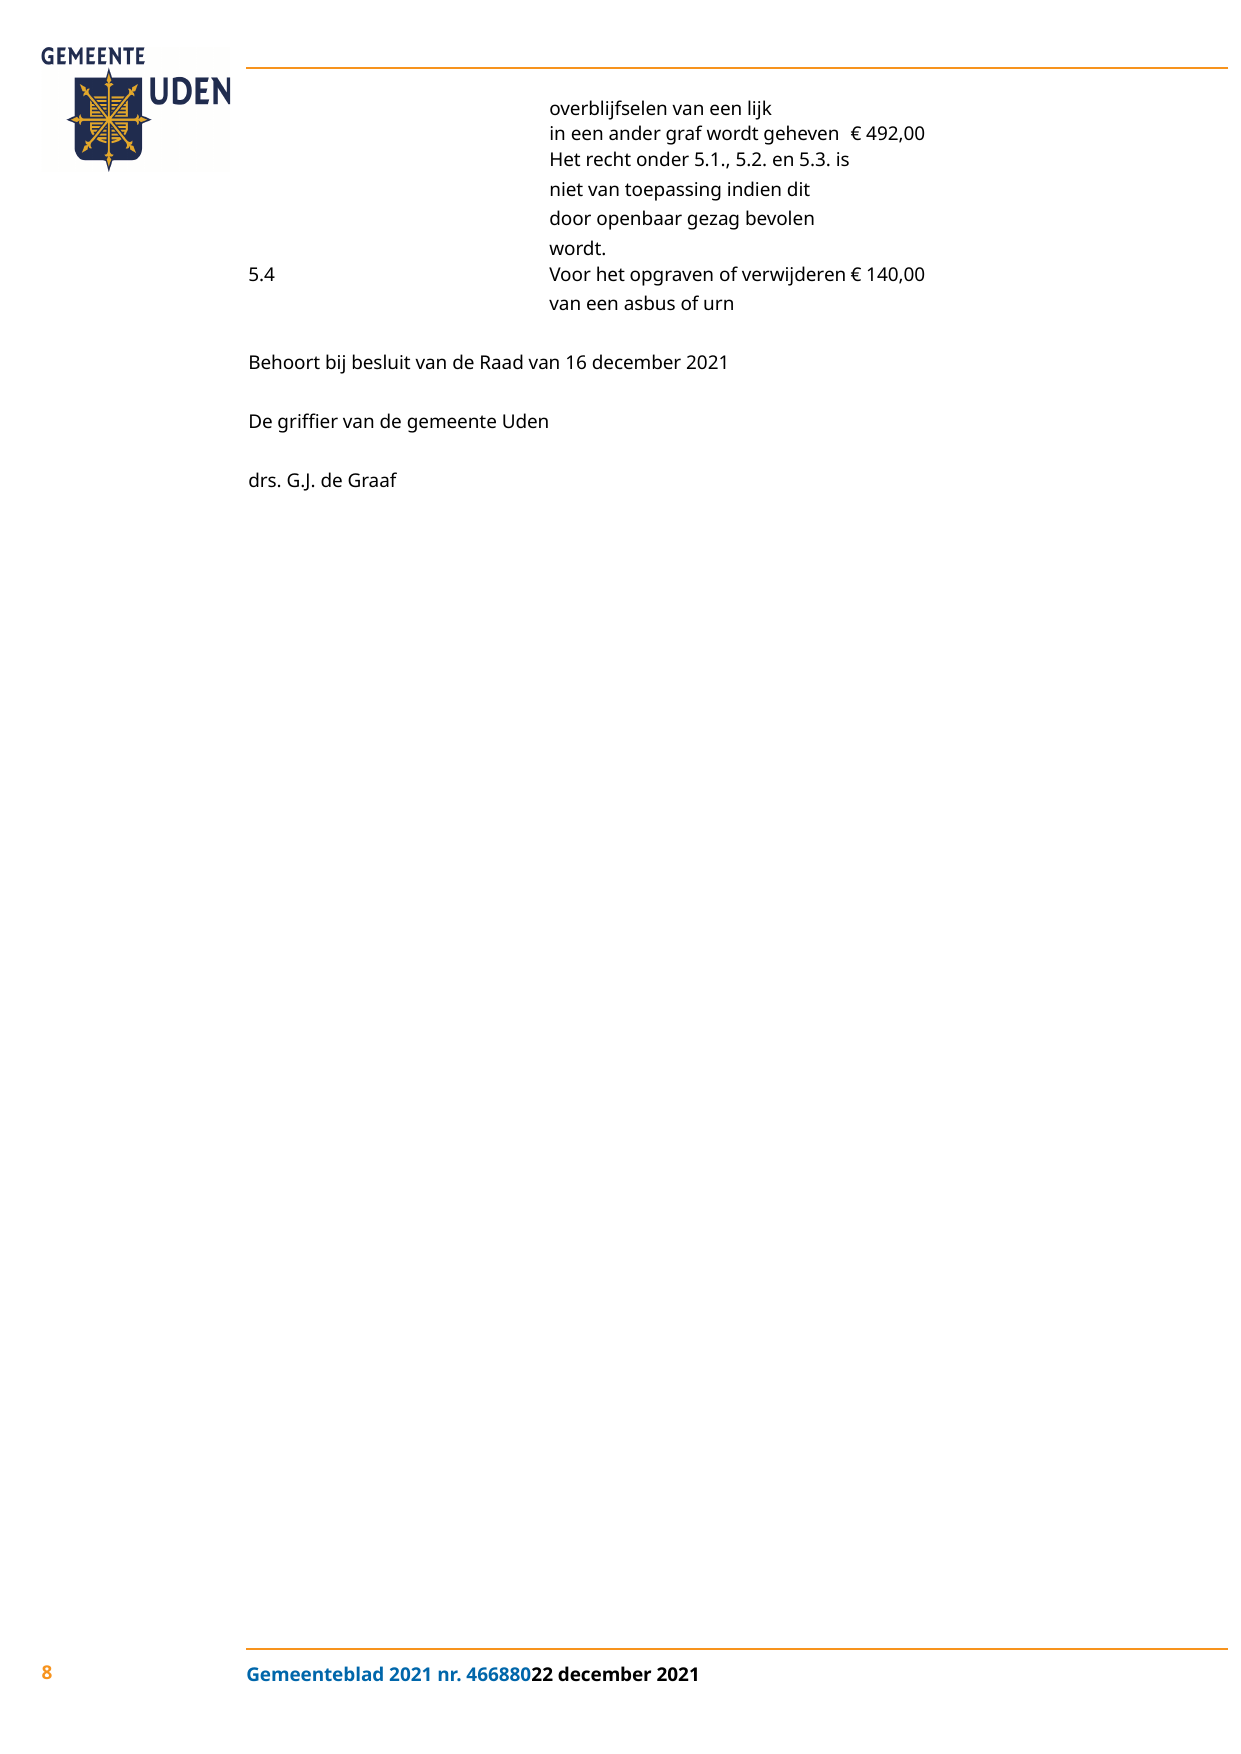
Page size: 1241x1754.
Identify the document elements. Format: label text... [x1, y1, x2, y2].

text De griffier van de gemeente Uden [248, 408, 1152, 434]
table_cell [850, 146, 1152, 261]
table_cell [248, 95, 549, 121]
table_cell 5.4 [248, 261, 549, 316]
text drs. G.J. de Graaf [248, 467, 1152, 493]
table_cell Het recht onder 5.1., 5.2. en 5.3. is niet van toepassing indien dit door openbaar gezag bevolen wordt. [549, 146, 850, 261]
table_cell € 492,00 [850, 121, 1152, 146]
table_cell in een ander graf wordt geheven [549, 121, 850, 146]
table_cell € 140,00 [850, 261, 1152, 316]
table_cell Voor het opgraven of verwijderen van een asbus of urn [549, 261, 850, 316]
table_cell [850, 95, 1152, 121]
text Behoort bij besluit van de Raad van 16 december 2021 [248, 349, 1152, 374]
table_cell overblijfselen van een lijk [549, 95, 850, 121]
table_cell [248, 146, 549, 261]
table_cell [248, 121, 549, 146]
picture [41, 47, 231, 172]
